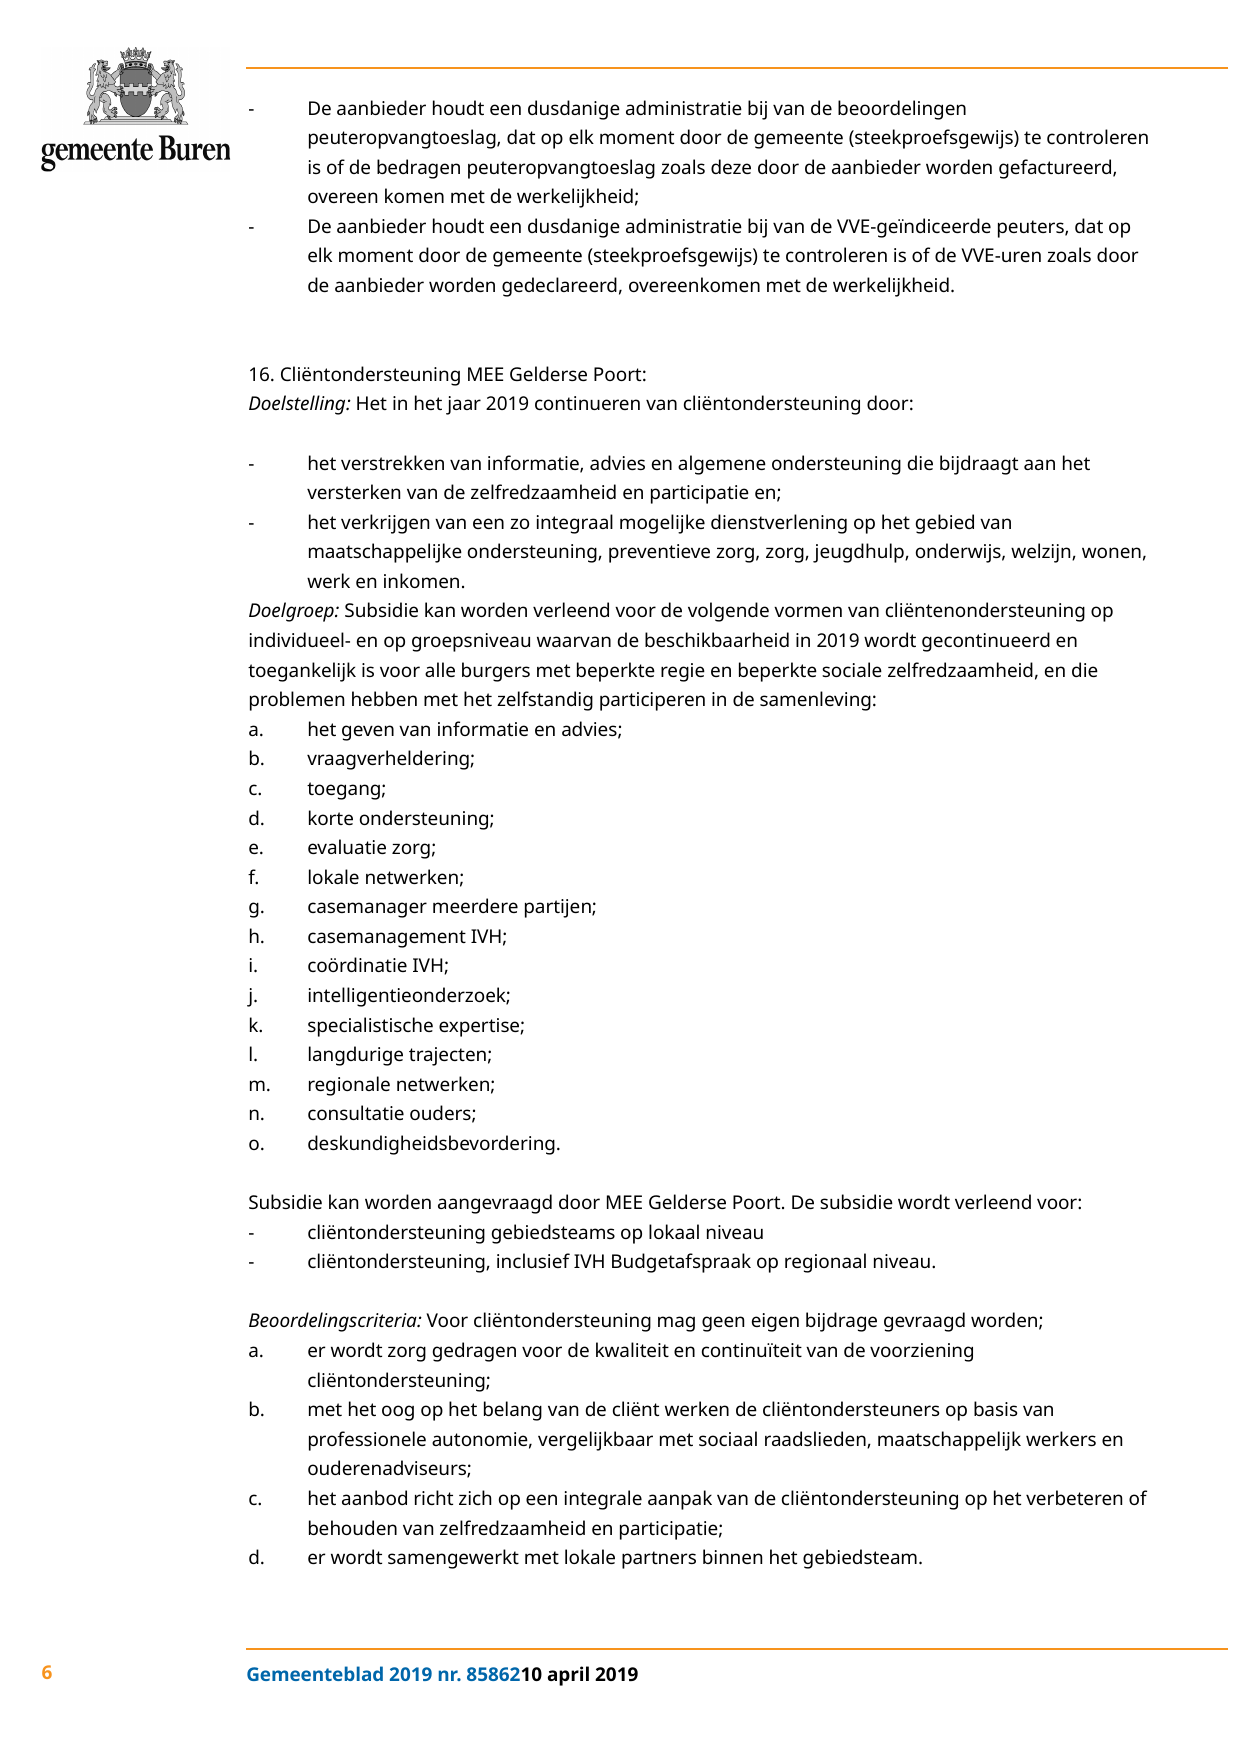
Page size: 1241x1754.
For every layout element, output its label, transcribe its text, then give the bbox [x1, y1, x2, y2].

text Subsidie kan worden aangevraagd door MEE Gelderse Poort. De subsidie wordt verleend voor: [248, 1189, 1152, 1215]
list het verkrijgen van een zo integraal mogelijke dienstverlening op het gebied van maatschappelijke ondersteuning, preventieve zorg, zorg, jeugdhulp, onderwijs, welzijn, wonen, werk en inkomen. [248, 509, 1152, 594]
text 16. Cliëntondersteuning MEE Gelderse Poort: [248, 361, 1152, 387]
list consultatie ouders; [248, 1101, 1152, 1126]
list vraagverheldering; [248, 746, 1152, 771]
list met het oog op het belang van de cliënt werken de cliëntondersteuners op basis van professionele autonomie, vergelijkbaar met sociaal raadslieden, maatschappelijk werkers en ouderenadviseurs; [248, 1396, 1152, 1481]
list regionale netwerken; [248, 1071, 1152, 1097]
list coördinatie IVH; [248, 953, 1152, 978]
list het verstrekken van informatie, advies en algemene ondersteuning die bijdraagt aan het versterken van de zelfredzaamheid en participatie en; [248, 450, 1152, 505]
list er wordt zorg gedragen voor de kwaliteit en continuïteit van de voorziening cliëntondersteuning; [248, 1337, 1152, 1393]
list lokale netwerken; [248, 864, 1152, 890]
picture [41, 47, 231, 172]
list het aanbod richt zich op een integrale aanpak van de cliëntondersteuning op het verbeteren of behouden van zelfredzaamheid en participatie; [248, 1485, 1152, 1541]
list casemanagement IVH; [248, 923, 1152, 949]
text Doelgroep: Subsidie kan worden verleend voor de volgende vormen van cliëntenondersteuning op individueel- en op groepsniveau waarvan de beschikbaarheid in 2019 wordt gecontinueerd en toegankelijk is voor alle burgers met beperkte regie en beperkte sociale zelfredzaamheid, en die problemen hebben met het zelfstandig participeren in de samenleving: [248, 598, 1152, 712]
list korte ondersteuning; [248, 805, 1152, 831]
list intelligentieonderzoek; [248, 982, 1152, 1008]
list De aanbieder houdt een dusdanige administratie bij van de VVE-geïndiceerde peuters, dat op elk moment door de gemeente (steekproefsgewijs) te controleren is of de VVE-uren zoals door de aanbieder worden gedeclareerd, overeenkomen met de werkelijkheid. [248, 213, 1152, 298]
list langdurige trajecten; [248, 1041, 1152, 1067]
text Doelstelling: Het in het jaar 2019 continueren van cliëntondersteuning door: [248, 391, 1152, 416]
list cliëntondersteuning, inclusief IVH Budgetafspraak op regionaal niveau. [248, 1248, 1152, 1274]
list cliëntondersteuning gebiedsteams op lokaal niveau [248, 1219, 1152, 1245]
list het geven van informatie en advies; [248, 716, 1152, 742]
text Beoordelingscriteria: Voor cliëntondersteuning mag geen eigen bijdrage gevraagd worden; [248, 1308, 1152, 1333]
list er wordt samengewerkt met lokale partners binnen het gebiedsteam. [248, 1544, 1152, 1570]
list toegang; [248, 775, 1152, 801]
list casemanager meerdere partijen; [248, 893, 1152, 919]
list specialistische expertise; [248, 1012, 1152, 1038]
list evaluatie zorg; [248, 834, 1152, 860]
list De aanbieder houdt een dusdanige administratie bij van de beoordelingen peuteropvangtoeslag, dat op elk moment door de gemeente (steekproefsgewijs) te controleren is of de bedragen peuteropvangtoeslag zoals deze door de aanbieder worden gefactureerd, overeen komen met de werkelijkheid; [248, 95, 1152, 209]
list deskundigheidsbevordering. [248, 1130, 1152, 1156]
